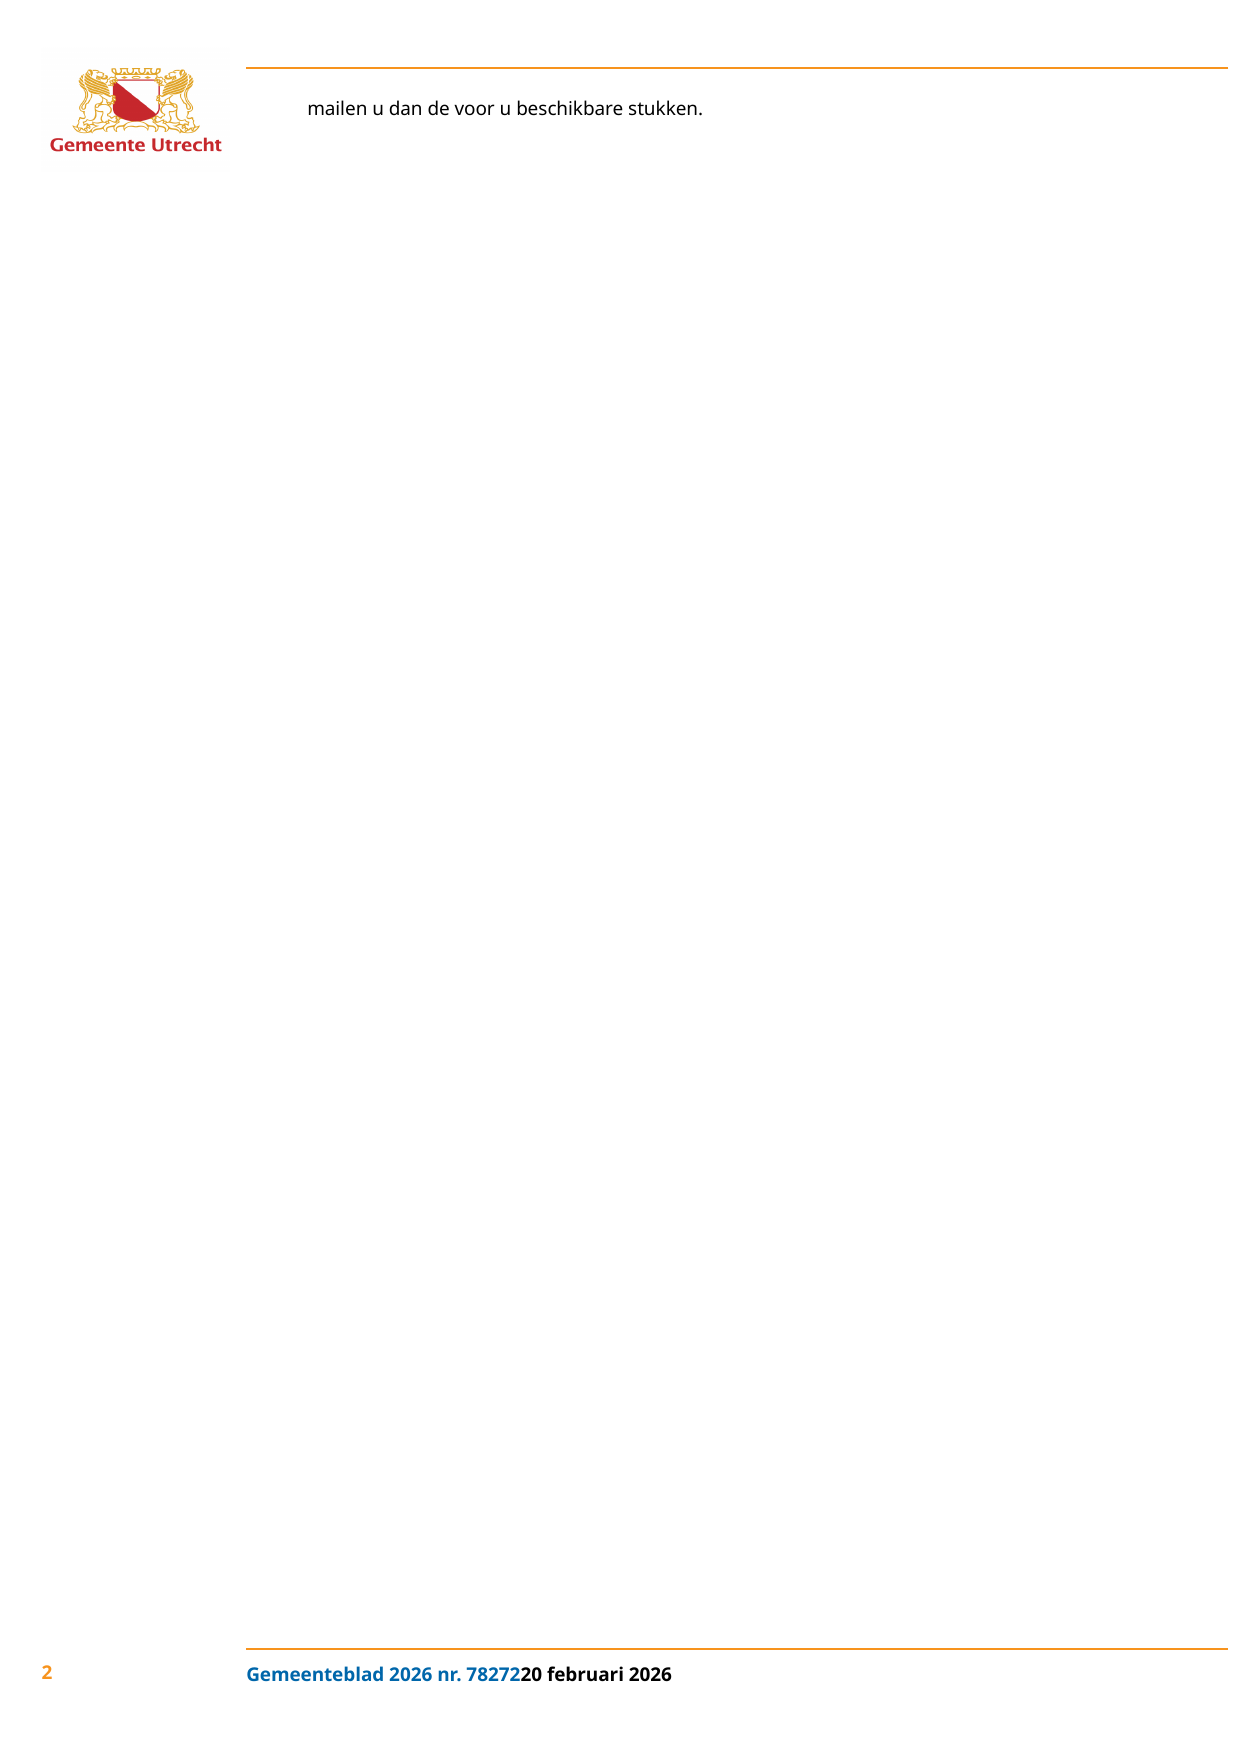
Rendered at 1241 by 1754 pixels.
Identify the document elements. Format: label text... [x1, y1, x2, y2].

list mailen u dan de voor u beschikbare stukken. [248, 95, 1152, 121]
picture [41, 47, 231, 172]
